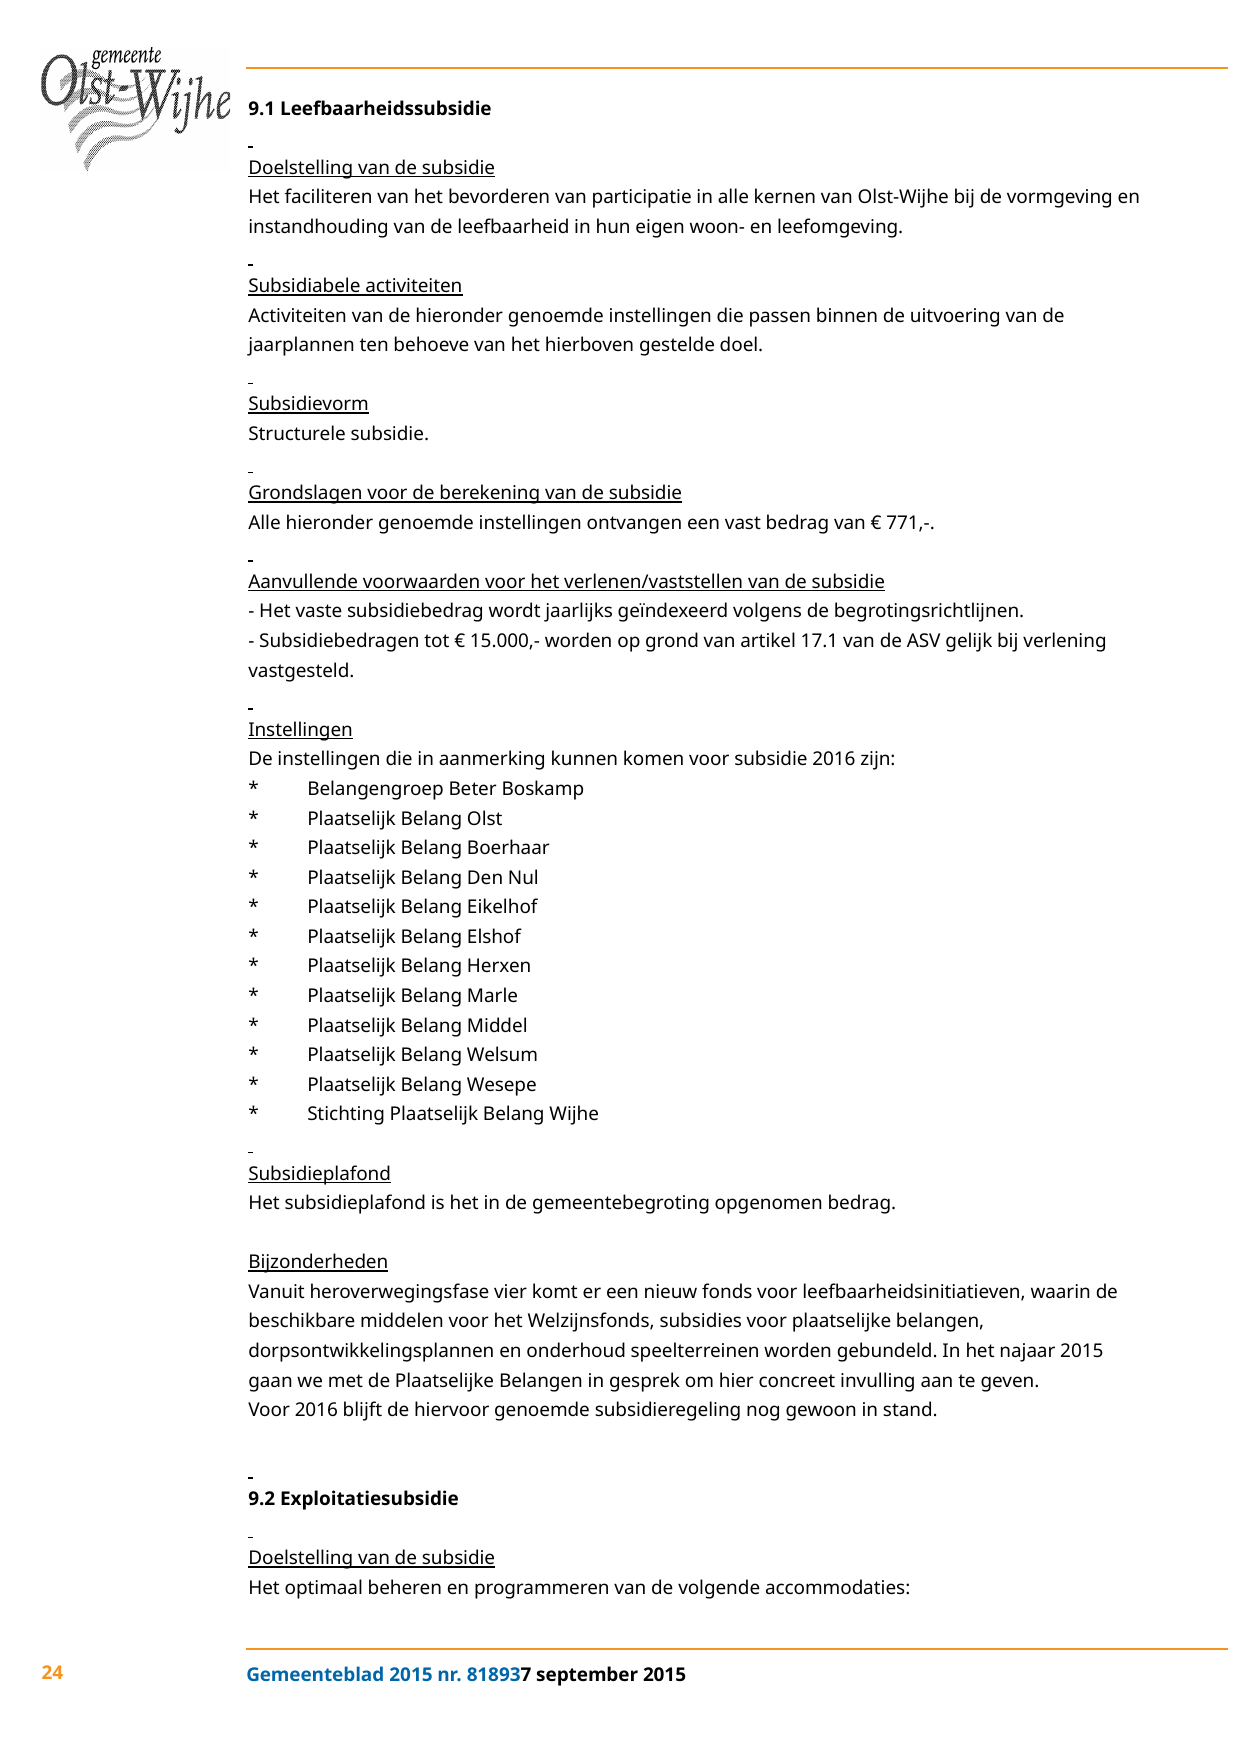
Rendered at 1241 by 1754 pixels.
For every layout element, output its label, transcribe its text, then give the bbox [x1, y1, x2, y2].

list Plaatselijk Belang Den Nul [248, 864, 1152, 890]
text Alle hieronder genoemde instellingen ontvangen een vast bedrag van € 771,-. [248, 509, 1152, 535]
list Plaatselijk Belang Herxen [248, 953, 1152, 978]
text Instellingen [248, 716, 1152, 742]
text Activiteiten van de hieronder genoemde instellingen die passen binnen de uitvoering van de jaarplannen ten behoeve van het hierboven gestelde doel. [248, 302, 1152, 357]
text Structurele subsidie. [248, 420, 1152, 446]
text Vanuit heroverwegingsfase vier komt er een nieuw fonds voor leefbaarheidsinitiatieven, waarin de beschikbare middelen voor het Welzijnsfonds, subsidies voor plaatselijke belangen, dorpsontwikkelingsplannen en onderhoud speelterreinen worden gebundeld. In het najaar 2015 gaan we met de Plaatselijke Belangen in gesprek om hier concreet invulling aan te geven. [248, 1278, 1152, 1393]
text Het faciliteren van het bevorderen van participatie in alle kernen van Olst-Wijhe bij de vormgeving en instandhouding van de leefbaarheid in hun eigen woon- en leefomgeving. [248, 183, 1152, 239]
text De instellingen die in aanmerking kunnen komen voor subsidie 2016 zijn: [248, 746, 1152, 771]
list Plaatselijk Belang Wesepe [248, 1071, 1152, 1097]
text Bijzonderheden [248, 1248, 1152, 1274]
text Grondslagen voor de berekening van de subsidie [248, 479, 1152, 505]
list Stichting Plaatselijk Belang Wijhe [248, 1101, 1152, 1126]
text Het optimaal beheren en programmeren van de volgende accommodaties: [248, 1574, 1152, 1600]
list Plaatselijk Belang Middel [248, 1012, 1152, 1038]
text Subsidiabele activiteiten [248, 272, 1152, 298]
text - Subsidiebedragen tot € 15.000,- worden op grond van artikel 17.1 van de ASV gelijk bij verlening vastgesteld. [248, 627, 1152, 683]
text 9.2 Exploitatiesubsidie [248, 1485, 1152, 1511]
list Plaatselijk Belang Eikelhof [248, 893, 1152, 919]
list Plaatselijk Belang Boerhaar [248, 834, 1152, 860]
list Plaatselijk Belang Marle [248, 982, 1152, 1008]
list Plaatselijk Belang Elshof [248, 923, 1152, 949]
list Plaatselijk Belang Olst [248, 805, 1152, 831]
list Plaatselijk Belang Welsum [248, 1041, 1152, 1067]
list Belangengroep Beter Boskamp [248, 775, 1152, 801]
text Het subsidieplafond is het in de gemeentebegroting opgenomen bedrag. [248, 1189, 1152, 1215]
text 9.1 Leefbaarheidssubsidie [248, 95, 1152, 121]
text - Het vaste subsidiebedrag wordt jaarlijks geïndexeerd volgens de begrotingsrichtlijnen. [248, 598, 1152, 623]
text Doelstelling van de subsidie [248, 154, 1152, 180]
text Voor 2016 blijft de hiervoor genoemde subsidieregeling nog gewoon in stand. [248, 1396, 1152, 1422]
text Aanvullende voorwaarden voor het verlenen/vaststellen van de subsidie [248, 568, 1152, 594]
picture [41, 47, 231, 172]
text Doelstelling van de subsidie [248, 1544, 1152, 1570]
text Subsidievorm [248, 391, 1152, 416]
text Subsidieplafond [248, 1160, 1152, 1186]
